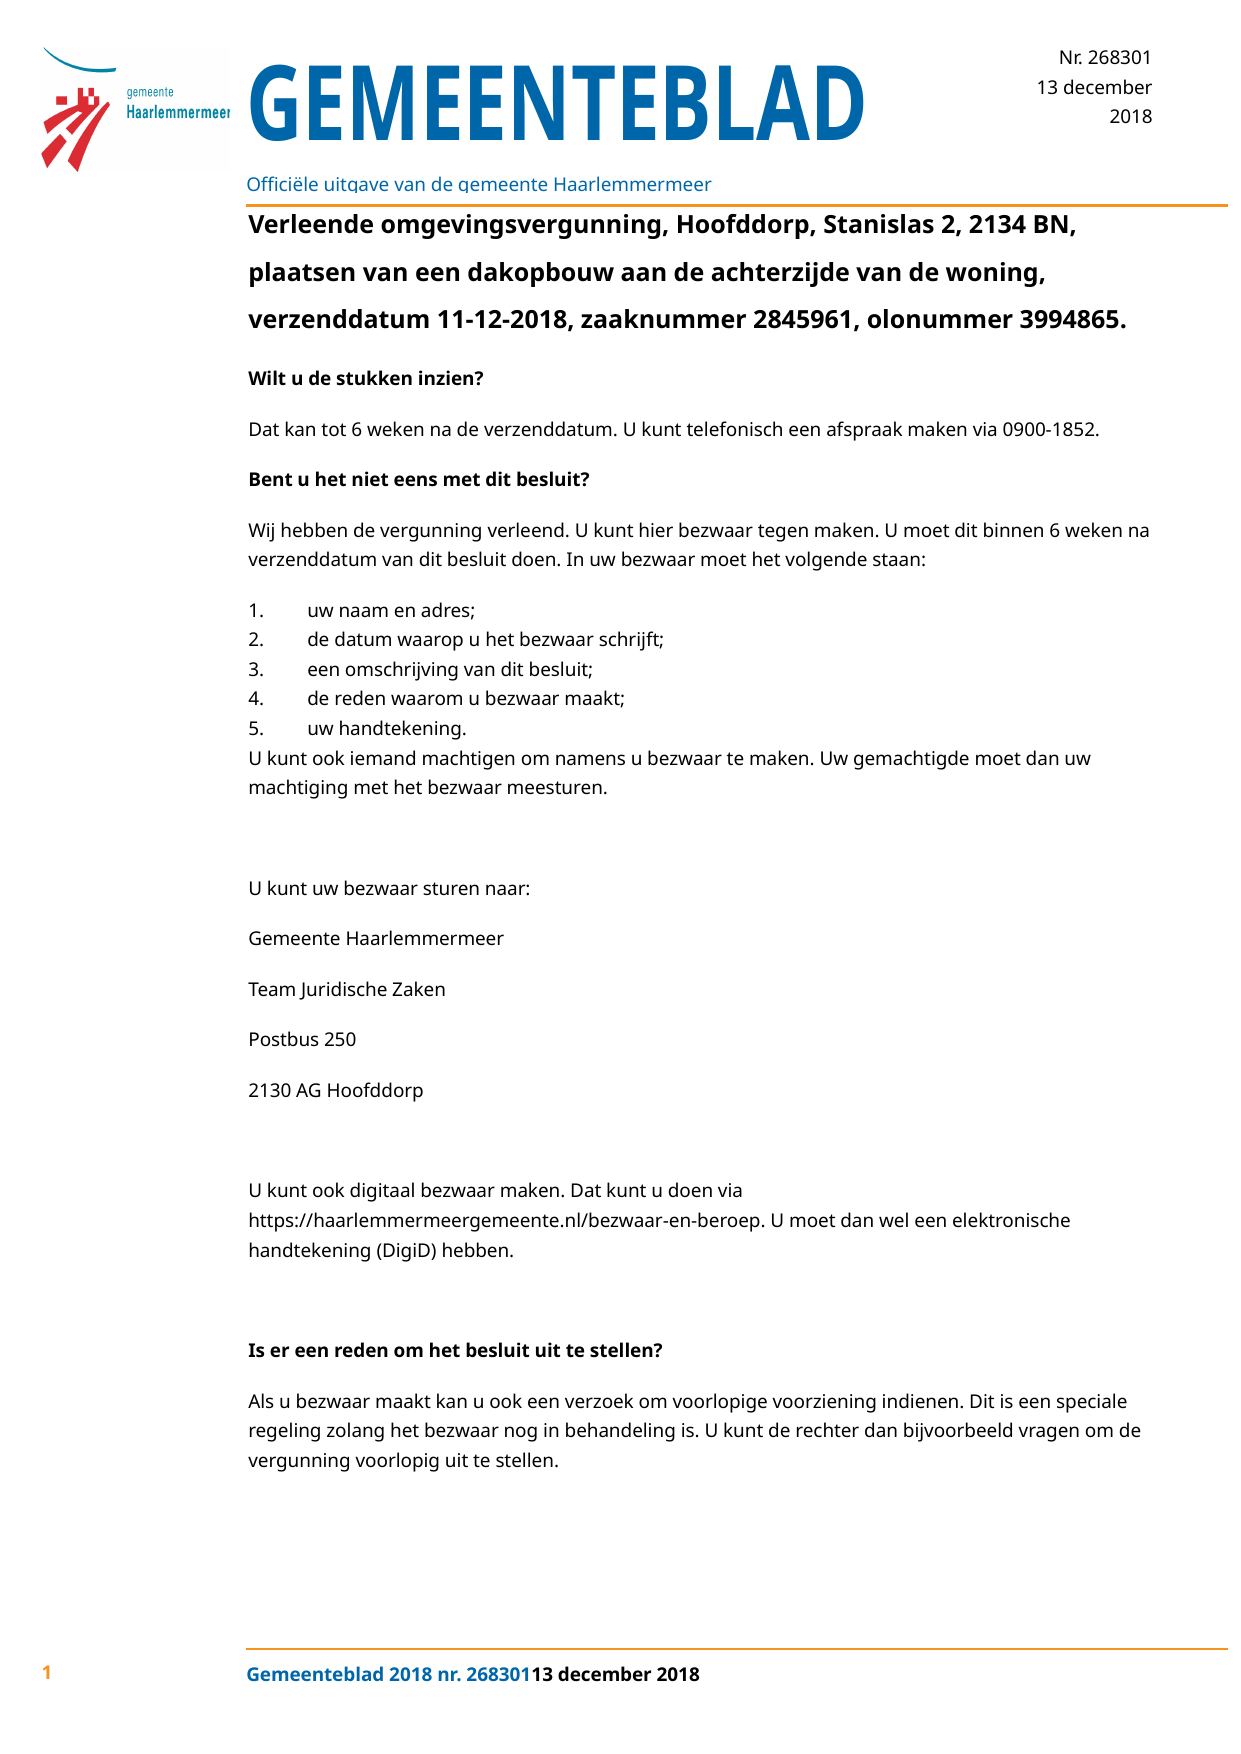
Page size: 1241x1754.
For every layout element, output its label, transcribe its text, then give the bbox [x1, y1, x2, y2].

text U kunt ook iemand machtigen om namens u bezwaar te maken. Uw gemachtigde moet dan uw machtiging met het bezwaar meesturen. [248, 745, 1152, 800]
text Bent u het niet eens met dit besluit? [248, 466, 1152, 492]
text Verleende omgevingsvergunning, Hoofddorp, Stanislas 2, 2134 BN, plaatsen van een dakopbouw aan de achterzijde van de woning, verzenddatum 11-12-2018, zaaknummer 2845961, olonummer 3994865. [248, 207, 1152, 336]
text Gemeente Haarlemmermeer [248, 926, 1152, 951]
text U kunt uw bezwaar sturen naar: [248, 875, 1152, 901]
text 2130 AG Hoofddorp [248, 1077, 1152, 1102]
text Dat kan tot 6 weken na de verzenddatum. U kunt telefonisch een afspraak maken via 0900-1852. [248, 416, 1152, 442]
text Wij hebben de vergunning verleend. U kunt hier bezwaar tegen maken. U moet dit binnen 6 weken na verzenddatum van dit besluit doen. In uw bezwaar moet het volgende staan: [248, 517, 1152, 572]
text Team Juridische Zaken [248, 976, 1152, 1002]
text Is er een reden om het besluit uit te stellen? [248, 1338, 1152, 1363]
list een omschrijving van dit besluit; [248, 656, 1152, 682]
text U kunt ook digitaal bezwaar maken. Dat kunt u doen via https://haarlemmermeergemeente.nl/bezwaar-en-beroep. U moet dan wel een elektronische handtekening (DigiD) hebben. [248, 1178, 1152, 1262]
list de reden waarom u bezwaar maakt; [248, 686, 1152, 711]
picture [41, 47, 231, 172]
text Wilt u de stukken inzien? [248, 366, 1152, 391]
text Als u bezwaar maakt kan u ook een verzoek om voorlopige voorziening indienen. Dit is een speciale regeling zolang het bezwaar nog in behandeling is. U kunt de rechter dan bijvoorbeeld vragen om de vergunning voorlopig uit te stellen. [248, 1388, 1152, 1473]
list uw handtekening. [248, 715, 1152, 741]
list uw naam en adres; [248, 597, 1152, 622]
list de datum waarop u het bezwaar schrijft; [248, 626, 1152, 652]
text Postbus 250 [248, 1026, 1152, 1052]
